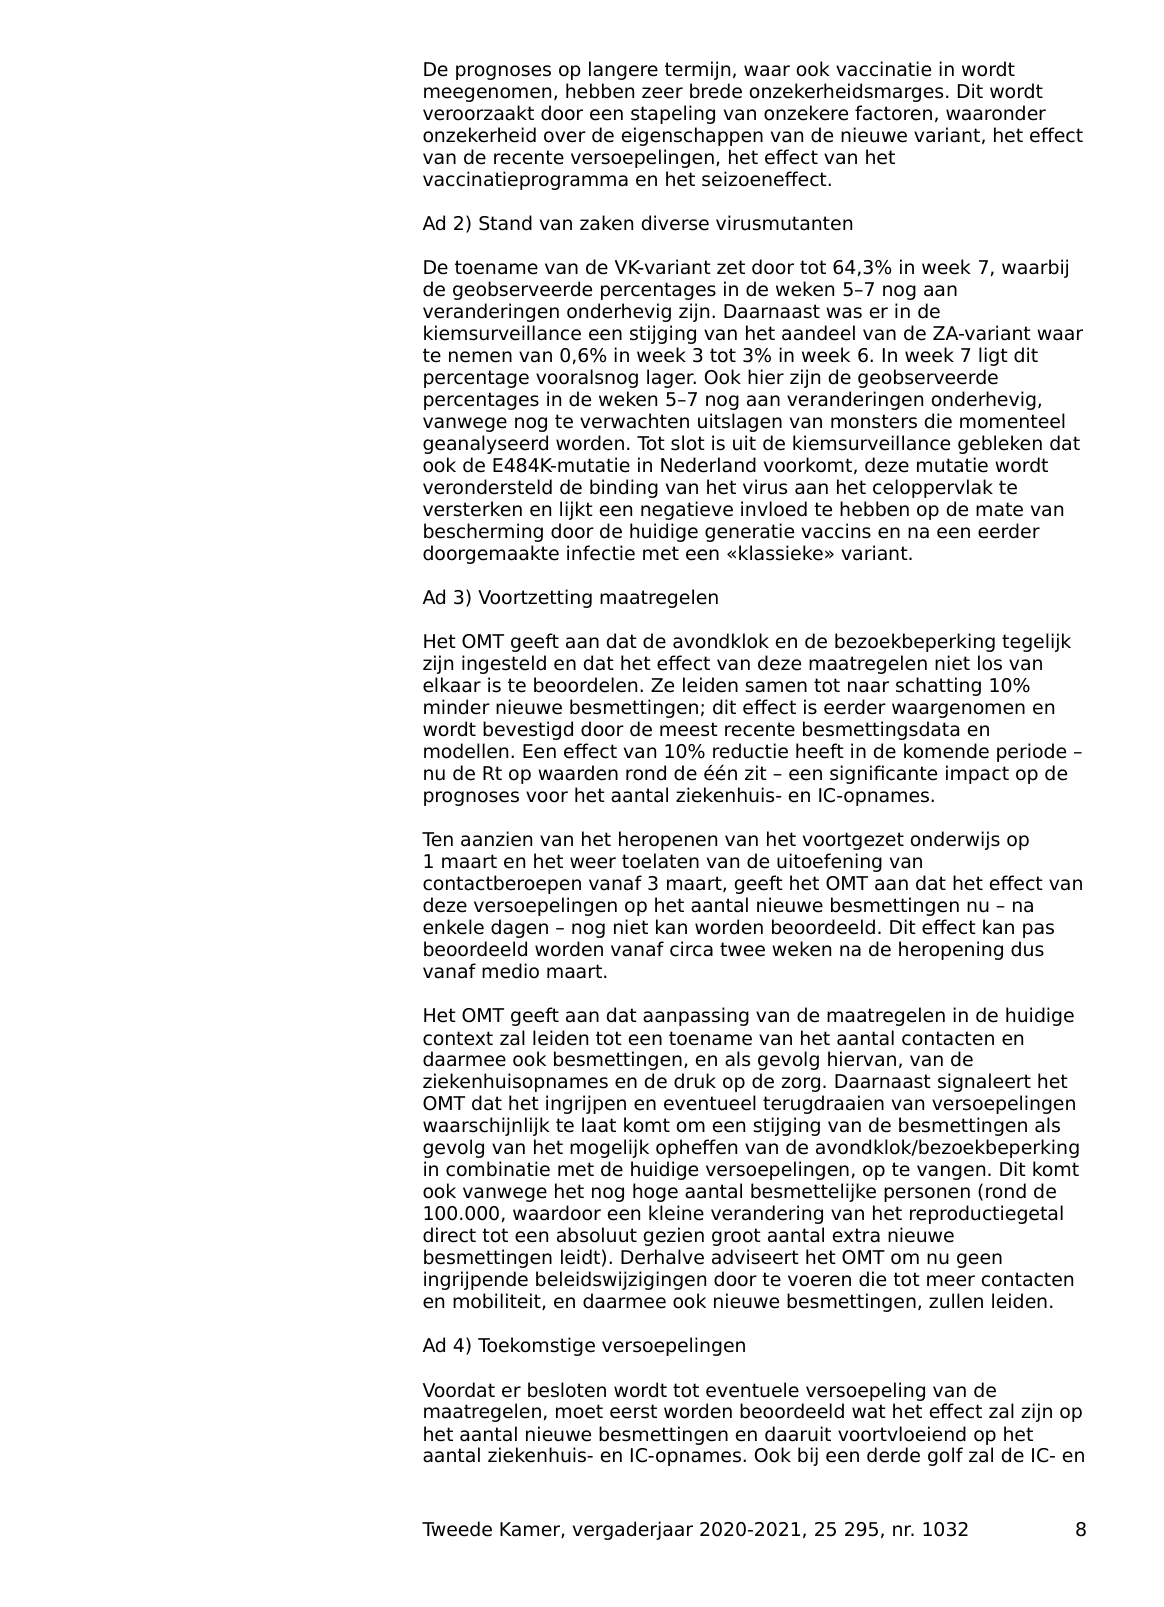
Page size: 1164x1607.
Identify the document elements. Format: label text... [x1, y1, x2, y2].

text De prognoses op langere termijn, waar ook vaccinatie in wordt meegenomen, hebben zeer brede onzekerheidsmarges. Dit wordt veroorzaakt door een stapeling van onzekere factoren, waaronder onzekerheid over de eigenschappen van de nieuwe variant, het effect van de recente versoepelingen, het effect van het vaccinatieprogramma en het seizoeneffect. [422, 59, 1087, 191]
subtitle Ad 3) Voortzetting maatregelen [422, 587, 1087, 609]
text Ten aanzien van het heropenen van het voortgezet onderwijs op 1 maart en het weer toelaten van de uitoefening van contactberoepen vanaf 3 maart, geeft het OMT aan dat het effect van deze versoepelingen op het aantal nieuwe besmettingen nu – na enkele dagen – nog niet kan worden beoordeeld. Dit effect kan pas beoordeeld worden vanaf circa twee weken na de heropening dus vanaf medio maart. [422, 829, 1087, 983]
text Het OMT geeft aan dat aanpassing van de maatregelen in de huidige context zal leiden tot een toename van het aantal contacten en daarmee ook besmettingen, en als gevolg hiervan, van de ziekenhuisopnames en de druk op de zorg. Daarnaast signaleert het OMT dat het ingrijpen en eventueel terugdraaien van versoepelingen waarschijnlijk te laat komt om een stijging van de besmettingen als gevolg van het mogelijk opheffen van de avondklok/bezoekbeperking in combinatie met de huidige versoepelingen, op te vangen. Dit komt ook vanwege het nog hoge aantal besmettelijke personen (rond de 100.000, waardoor een kleine verandering van het reproductiegetal direct tot een absoluut gezien groot aantal extra nieuwe besmettingen leidt). Derhalve adviseert het OMT om nu geen ingrijpende beleidswijzigingen door te voeren die tot meer contacten en mobiliteit, en daarmee ook nieuwe besmettingen, zullen leiden. [422, 1005, 1087, 1313]
subtitle Ad 4) Toekomstige versoepelingen [422, 1335, 1087, 1357]
text Voordat er besloten wordt tot eventuele versoepeling van de maatregelen, moet eerst worden beoordeeld wat het effect zal zijn op het aantal nieuwe besmettingen en daaruit voortvloeiend op het aantal ziekenhuis- en IC-opnames. Ook bij een derde golf zal de IC- en [422, 1379, 1087, 1467]
text De toename van de VK-variant zet door tot 64,3% in week 7, waarbij de geobserveerde percentages in de weken 5–7 nog aan veranderingen onderhevig zijn. Daarnaast was er in de kiemsurveillance een stijging van het aandeel van de ZA-variant waar te nemen van 0,6% in week 3 tot 3% in week 6. In week 7 ligt dit percentage vooralsnog lager. Ook hier zijn de geobserveerde percentages in de weken 5–7 nog aan veranderingen onderhevig, vanwege nog te verwachten uitslagen van monsters die momenteel geanalyseerd worden. Tot slot is uit de kiemsurveillance gebleken dat ook de E484K-mutatie in Nederland voorkomt, deze mutatie wordt verondersteld de binding van het virus aan het celoppervlak te versterken en lijkt een negatieve invloed te hebben op de mate van bescherming door de huidige generatie vaccins en na een eerder doorgemaakte infectie met een «klassieke» variant. [422, 257, 1087, 565]
subtitle Ad 2) Stand van zaken diverse virusmutanten [422, 213, 1087, 235]
text Het OMT geeft aan dat de avondklok en de bezoekbeperking tegelijk zijn ingesteld en dat het effect van deze maatregelen niet los van elkaar is te beoordelen. Ze leiden samen tot naar schatting 10% minder nieuwe besmettingen; dit effect is eerder waargenomen en wordt bevestigd door de meest recente besmettingsdata en modellen. Een effect van 10% reductie heeft in de komende periode – nu de Rt op waarden rond de één zit – een significante impact op de prognoses voor het aantal ziekenhuis- en IC-opnames. [422, 631, 1087, 807]
